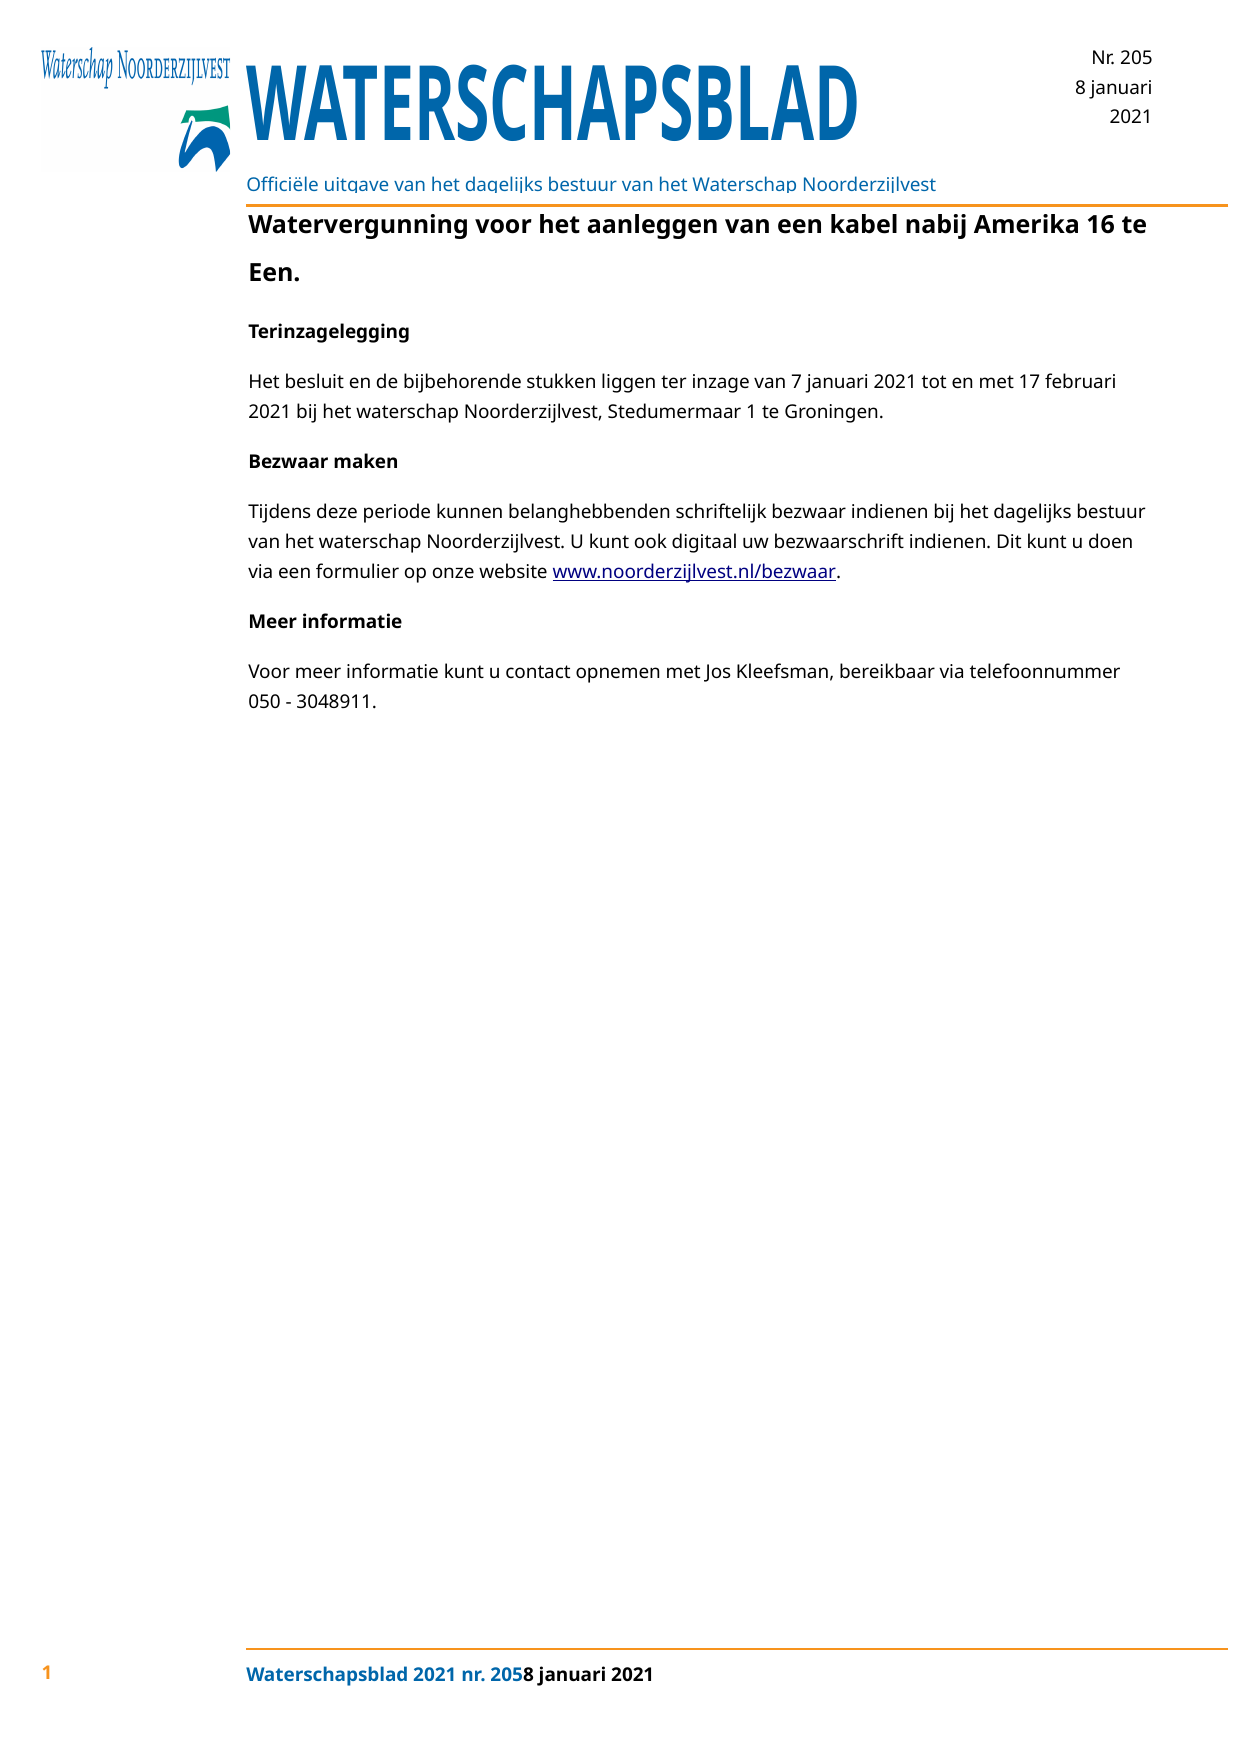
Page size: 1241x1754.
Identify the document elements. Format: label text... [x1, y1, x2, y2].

text Watervergunning voor het aanleggen van een kabel nabij Amerika 16 te Een. [248, 207, 1152, 288]
text Terinzagelegging [248, 318, 1152, 344]
text Tijdens deze periode kunnen belanghebbenden schriftelijk bezwaar indienen bij het dagelijks bestuur van het waterschap Noorderzijlvest. U kunt ook digitaal uw bezwaarschrift indienen. Dit kunt u doen via een formulier op onze website www.noorderzijlvest.nl/bezwaar. [248, 499, 1152, 584]
text Het besluit en de bijbehorende stukken liggen ter inzage van 7 januari 2021 tot en met 17 februari 2021 bij het waterschap Noorderzijlvest, Stedumermaar 1 te Groningen. [248, 368, 1152, 424]
text Voor meer informatie kunt u contact opnemen met Jos Kleefsman, bereikbaar via telefoonnummer 050 - 3048911. [248, 659, 1152, 714]
picture [41, 47, 231, 172]
text Meer informatie [248, 608, 1152, 634]
text Bezwaar maken [248, 448, 1152, 474]
